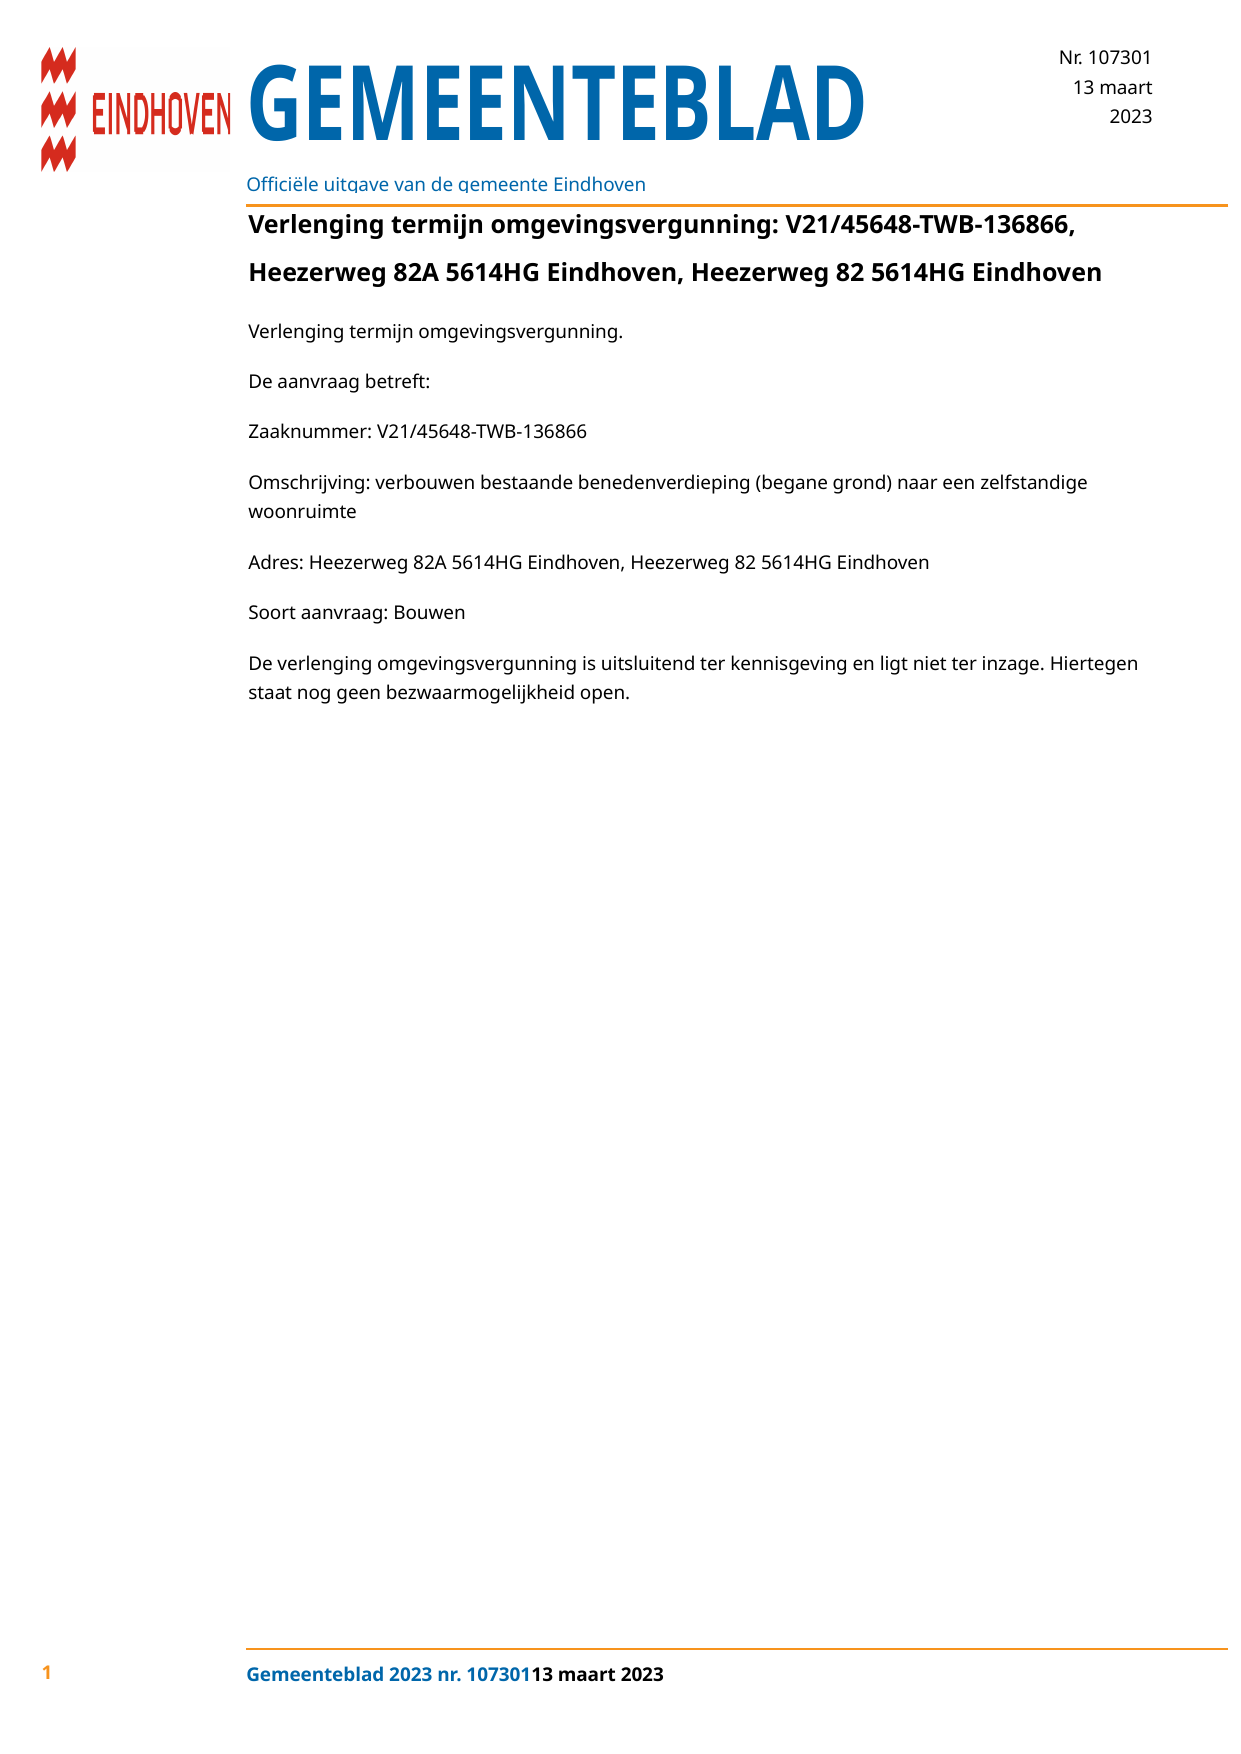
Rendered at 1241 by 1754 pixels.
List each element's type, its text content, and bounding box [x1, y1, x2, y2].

text Adres: Heezerweg 82A 5614HG Eindhoven, Heezerweg 82 5614HG Eindhoven [248, 549, 1152, 575]
text De verlenging omgevingsvergunning is uitsluitend ter kennisgeving en ligt niet ter inzage. Hiertegen staat nog geen bezwaarmogelijkheid open. [248, 650, 1152, 705]
picture [41, 47, 231, 172]
text Omschrijving: verbouwen bestaande benedenverdieping (begane grond) naar een zelfstandige woonruimte [248, 469, 1152, 524]
text Verlenging termijn omgevingsvergunning. [248, 318, 1152, 344]
text Soort aanvraag: Bouwen [248, 599, 1152, 625]
text Zaaknummer: V21/45648-TWB-136866 [248, 419, 1152, 444]
text Verlenging termijn omgevingsvergunning: V21/45648-TWB-136866, Heezerweg 82A 5614HG Eindhoven, Heezerweg 82 5614HG Eindhoven [248, 207, 1152, 288]
text De aanvraag betreft: [248, 368, 1152, 394]
